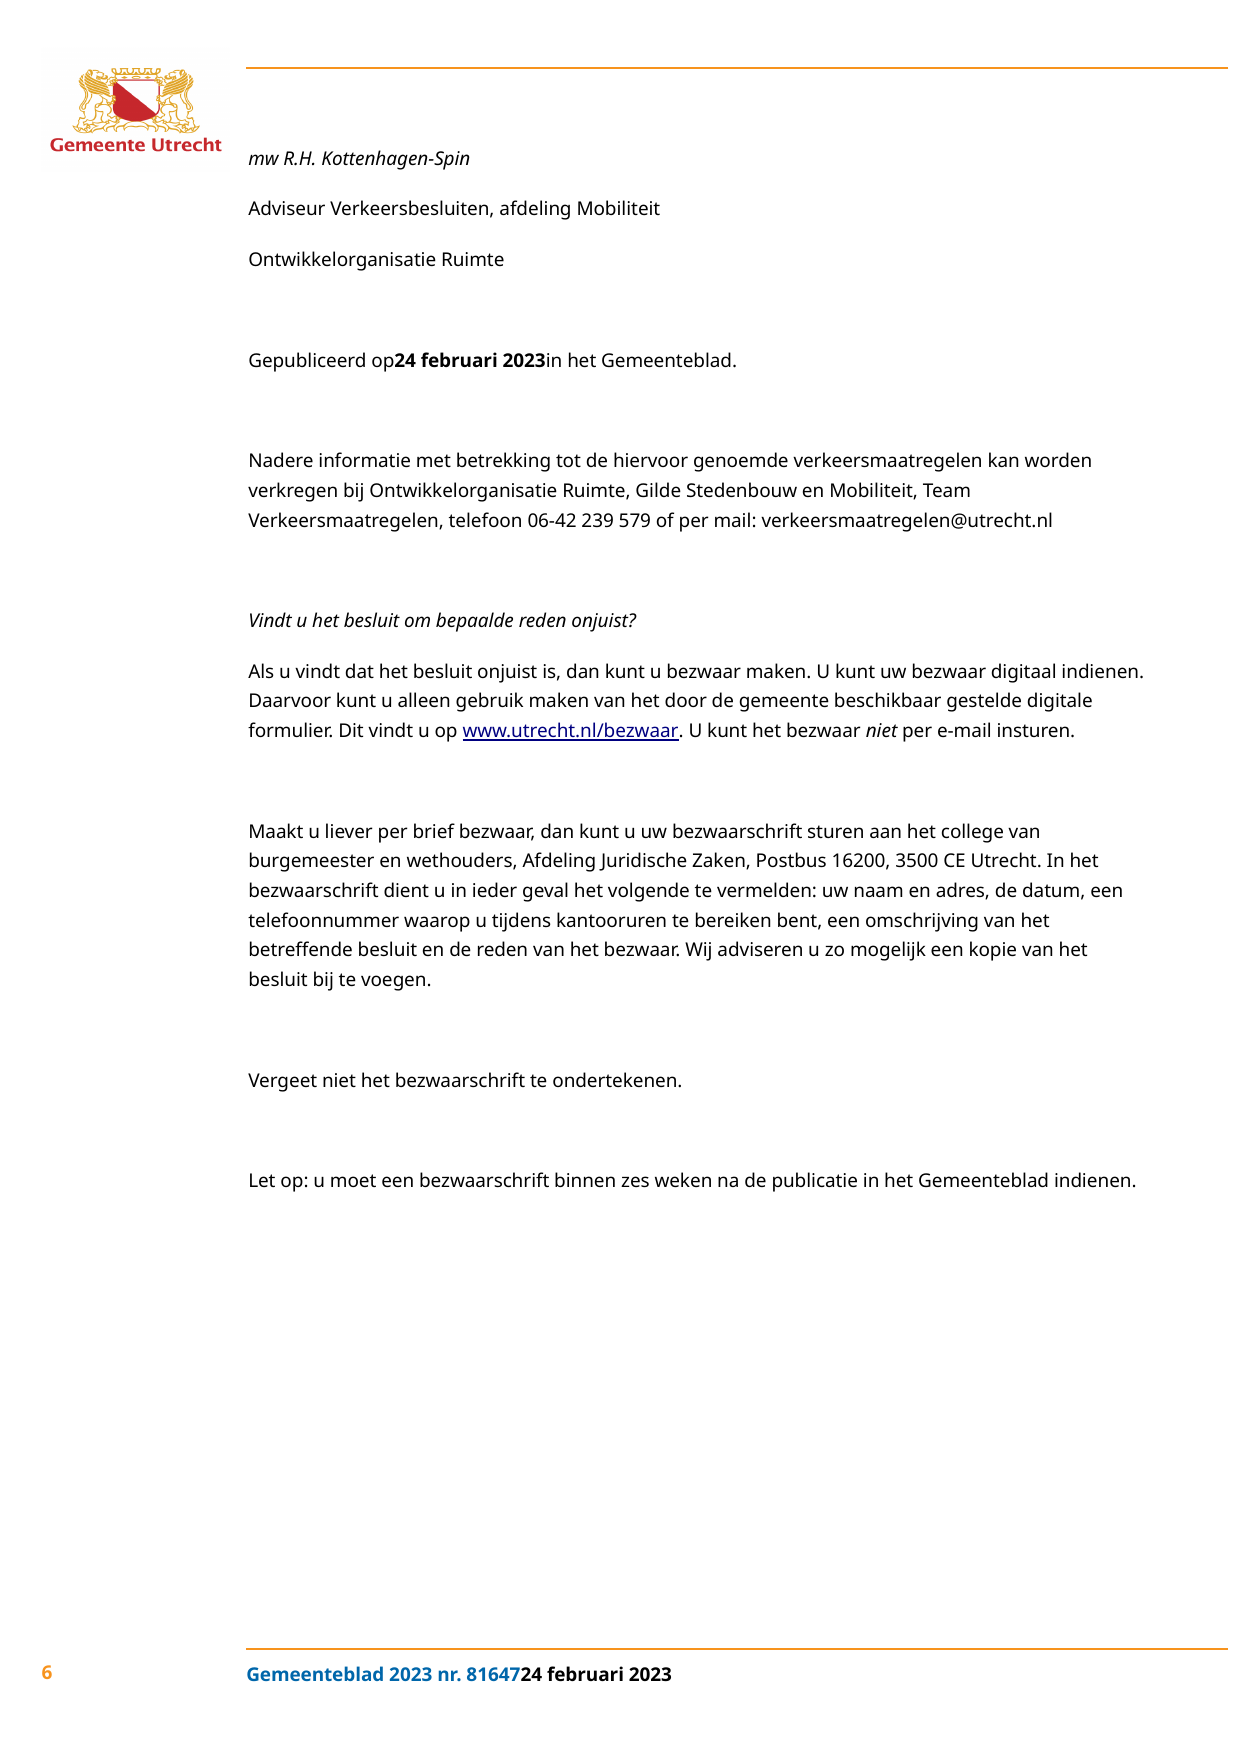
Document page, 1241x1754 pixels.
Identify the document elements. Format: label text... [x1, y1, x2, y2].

text Nadere informatie met betrekking tot de hiervoor genoemde verkeersmaatregelen kan worden verkregen bij Ontwikkelorganisatie Ruimte, Gilde Stedenbouw en Mobiliteit, Team Verkeersmaatregelen, telefoon 06-42 239 579 of per mail: verkeersmaatregelen@utrecht.nl [248, 448, 1152, 533]
picture [41, 47, 231, 172]
text Gepubliceerd op24 februari 2023in het Gemeenteblad. [248, 347, 1152, 373]
text mw R.H. Kottenhagen-Spin [248, 145, 1152, 171]
text Vergeet niet het bezwaarschrift te ondertekenen. [248, 1067, 1152, 1093]
text Maakt u liever per brief bezwaar, dan kunt u uw bezwaarschrift sturen aan het college van burgemeester en wethouders, Afdeling Juridische Zaken, Postbus 16200, 3500 CE Utrecht. In het bezwaarschrift dient u in ieder geval het volgende te vermelden: uw naam en adres, de datum, een telefoonnummer waarop u tijdens kantooruren te bereiken bent, een omschrijving van het betreffende besluit en de reden van het bezwaar. Wij adviseren u zo mogelijk een kopie van het besluit bij te voegen. [248, 818, 1152, 992]
text Let op: u moet een bezwaarschrift binnen zes weken na de publicatie in het Gemeenteblad indienen. [248, 1168, 1152, 1193]
text Adviseur Verkeersbesluiten, afdeling Mobiliteit [248, 196, 1152, 221]
text Als u vindt dat het besluit onjuist is, dan kunt u bezwaar maken. U kunt uw bezwaar digitaal indienen. Daarvoor kunt u alleen gebruik maken van het door de gemeente beschikbaar gestelde digitale formulier. Dit vindt u op www.utrecht.nl/bezwaar. U kunt het bezwaar niet per e-mail insturen. [248, 658, 1152, 743]
text Ontwikkelorganisatie Ruimte [248, 246, 1152, 272]
text Vindt u het besluit om bepaalde reden onjuist? [248, 608, 1152, 633]
